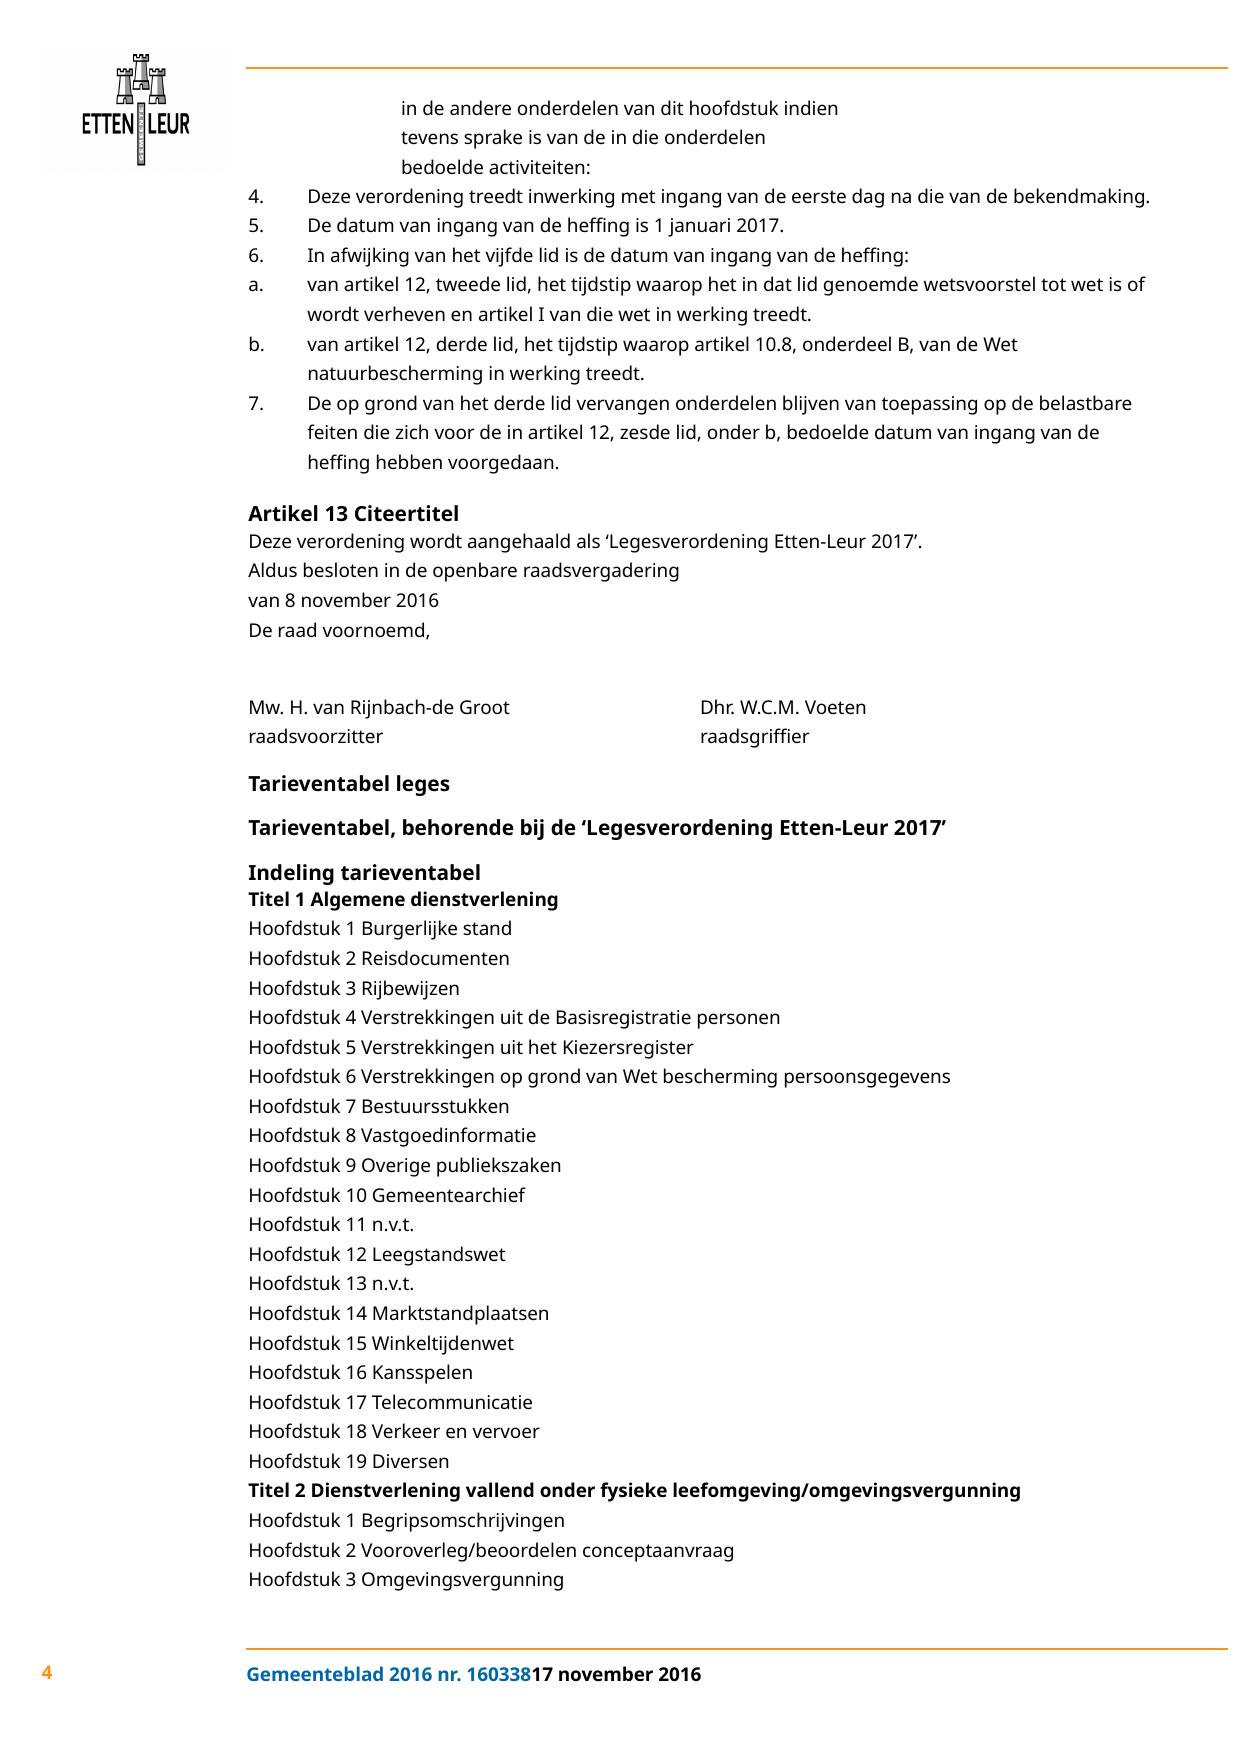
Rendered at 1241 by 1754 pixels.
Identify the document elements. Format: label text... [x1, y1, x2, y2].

text Hoofdstuk 7 Bestuursstukken [248, 1093, 1152, 1119]
text Hoofdstuk 1 Begripsomschrijvingen [248, 1507, 1152, 1533]
table_cell [846, 95, 999, 180]
text Titel 1 Algemene dienstverlening [248, 886, 1152, 912]
text van 8 november 2016 [248, 587, 1152, 613]
list De op grond van het derde lid vervangen onderdelen blijven van toepassing op de belastbare feiten die zich voor de in artikel 12, zesde lid, onder b, bedoelde datum van ingang van de heffing hebben voorgedaan. [248, 390, 1152, 475]
text Indeling tarieventabel [248, 858, 1152, 886]
text Hoofdstuk 14 Marktstandplaatsen [248, 1300, 1152, 1326]
list van artikel 12, tweede lid, het tijdstip waarop het in dat lid genoemde wetsvoorstel tot wet is of wordt verheven en artikel I van die wet in werking treedt. [248, 272, 1152, 327]
text Tarieventabel, behorende bij de ‘Legesverordening Etten-Leur 2017’ [248, 813, 1152, 842]
text Tarieventabel leges [248, 769, 1152, 797]
table_cell [700, 643, 1152, 668]
text Aldus besloten in de openbare raadsvergadering [248, 558, 1152, 583]
text Deze verordening wordt aangehaald als ‘Legesverordening Etten-Leur 2017’. [248, 528, 1152, 554]
table_cell Mw. H. van Rijnbach-de Groot raadsvoorzitter [248, 694, 700, 749]
table_cell [700, 668, 1152, 694]
text Hoofdstuk 8 Vastgoedinformatie [248, 1123, 1152, 1148]
text Hoofdstuk 18 Verkeer en vervoer [248, 1418, 1152, 1444]
text Hoofdstuk 6 Verstrekkingen op grond van Wet bescherming persoonsgegevens [248, 1063, 1152, 1089]
text Hoofdstuk 5 Verstrekkingen uit het Kiezersregister [248, 1034, 1152, 1060]
table_cell [248, 643, 700, 668]
table_header De raad voornoemd, [248, 617, 700, 643]
text Hoofdstuk 13 n.v.t. [248, 1271, 1152, 1296]
text Hoofdstuk 11 n.v.t. [248, 1211, 1152, 1237]
list van artikel 12, derde lid, het tijdstip waarop artikel 10.8, onderdeel B, van de Wet natuurbescherming in werking treedt. [248, 331, 1152, 386]
table_cell Dhr. W.C.M. Voeten raadsgriffier [700, 694, 1152, 749]
text Titel 2 Dienstverlening vallend onder fysieke leefomgeving/omgevingsvergunning [248, 1478, 1152, 1503]
text Hoofdstuk 4 Verstrekkingen uit de Basisregistratie personen [248, 1004, 1152, 1030]
table_cell [248, 668, 700, 694]
table_cell in de andere onderdelen van dit hoofdstuk indien tevens sprake is van de in die onderdelen bedoelde activiteiten: [401, 95, 846, 180]
text Hoofdstuk 1 Burgerlijke stand [248, 916, 1152, 941]
text Hoofdstuk 9 Overige publiekszaken [248, 1152, 1152, 1178]
text Hoofdstuk 2 Reisdocumenten [248, 945, 1152, 971]
list De datum van ingang van de heffing is 1 januari 2017. [248, 212, 1152, 238]
text Hoofdstuk 12 Leegstandswet [248, 1241, 1152, 1267]
list In afwijking van het vijfde lid is de datum van ingang van de heffing: [248, 242, 1152, 268]
text Hoofdstuk 2 Vooroverleg/beoordelen conceptaanvraag [248, 1537, 1152, 1563]
text Hoofdstuk 3 Omgevingsvergunning [248, 1566, 1152, 1592]
text Hoofdstuk 19 Diversen [248, 1448, 1152, 1474]
text Hoofdstuk 17 Telecommunicatie [248, 1389, 1152, 1415]
table_cell [999, 95, 1152, 180]
table_cell [248, 95, 401, 180]
text Hoofdstuk 10 Gemeentearchief [248, 1182, 1152, 1208]
list Deze verordening treedt inwerking met ingang van de eerste dag na die van de bekendmaking. [248, 183, 1152, 209]
table_header [700, 617, 1152, 643]
text Hoofdstuk 16 Kansspelen [248, 1359, 1152, 1385]
picture [41, 47, 231, 172]
text Artikel 13 Citeertitel [248, 499, 1152, 528]
text Hoofdstuk 15 Winkeltijdenwet [248, 1330, 1152, 1356]
text Hoofdstuk 3 Rijbewijzen [248, 975, 1152, 1001]
